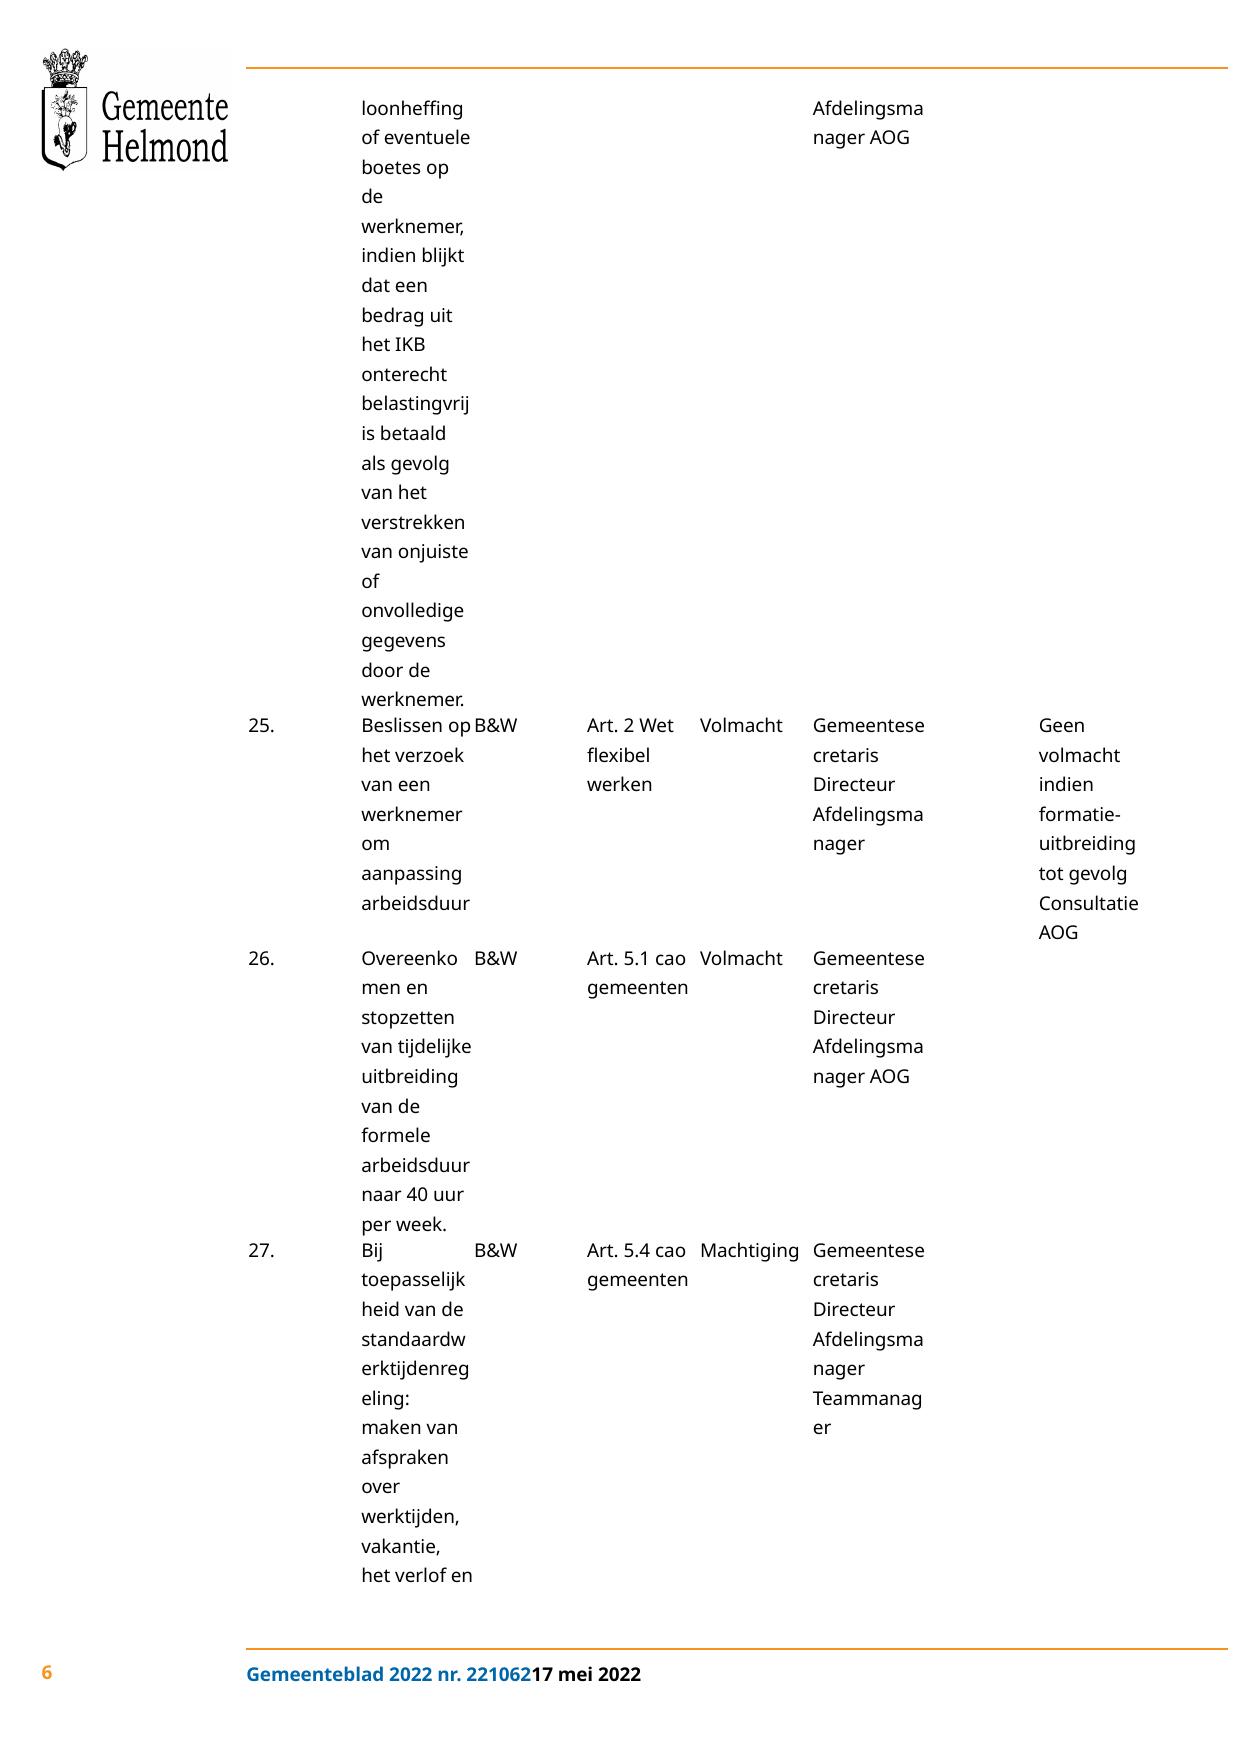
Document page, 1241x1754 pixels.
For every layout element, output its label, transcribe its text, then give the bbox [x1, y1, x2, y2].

picture [41, 47, 231, 172]
table_cell Geen volmacht indien formatie-uitbreiding tot gevolg Consultatie AOG [1039, 712, 1152, 945]
table_cell [587, 95, 700, 712]
table_cell B&W [474, 712, 587, 945]
table_cell [926, 1237, 1038, 1588]
table_cell [926, 712, 1038, 945]
table_cell Volmacht [700, 712, 813, 945]
table_cell [926, 945, 1038, 1237]
table_cell [474, 95, 587, 712]
table_cell Bij toepasselijkheid van de standaardwerktijdenregeling: maken van afspraken over werktijden, vakantie, het verlof en [361, 1237, 474, 1588]
table_cell Gemeentesecretaris Directeur Afdelingsmanager [813, 712, 926, 945]
table_cell Afdelingsmanager AOG [813, 95, 926, 712]
table_cell B&W [474, 945, 587, 1237]
table_cell [248, 95, 361, 712]
table_cell [1039, 95, 1152, 712]
table_cell Beslissen op het verzoek van een werknemer om aanpassing arbeidsduur [361, 712, 474, 945]
table_cell Gemeentesecretaris Directeur Afdelingsmanager Teammanager [813, 1237, 926, 1588]
table_cell [1039, 1237, 1152, 1588]
table_cell [1039, 945, 1152, 1237]
table_cell Gemeentesecretaris Directeur Afdelingsmanager AOG [813, 945, 926, 1237]
table_cell [700, 95, 813, 712]
table_cell 27. [248, 1237, 361, 1588]
table_cell Volmacht [700, 945, 813, 1237]
table_cell Machtiging [700, 1237, 813, 1588]
table_cell 25. [248, 712, 361, 945]
table_cell [926, 95, 1038, 712]
table_cell loonheffing of eventuele boetes op de werknemer, indien blijkt dat een bedrag uit het IKB onterecht belastingvrij is betaald als gevolg van het verstrekken van onjuiste of onvolledige gegevens door de werknemer. [361, 95, 474, 712]
table_cell Art. 2 Wet flexibel werken [587, 712, 700, 945]
table_cell Overeenkomen en stopzetten van tijdelijke uitbreiding van de formele arbeidsduur naar 40 uur per week. [361, 945, 474, 1237]
table_cell B&W [474, 1237, 587, 1588]
table_cell Art. 5.1 cao gemeenten [587, 945, 700, 1237]
table_cell 26. [248, 945, 361, 1237]
table_cell Art. 5.4 cao gemeenten [587, 1237, 700, 1588]
